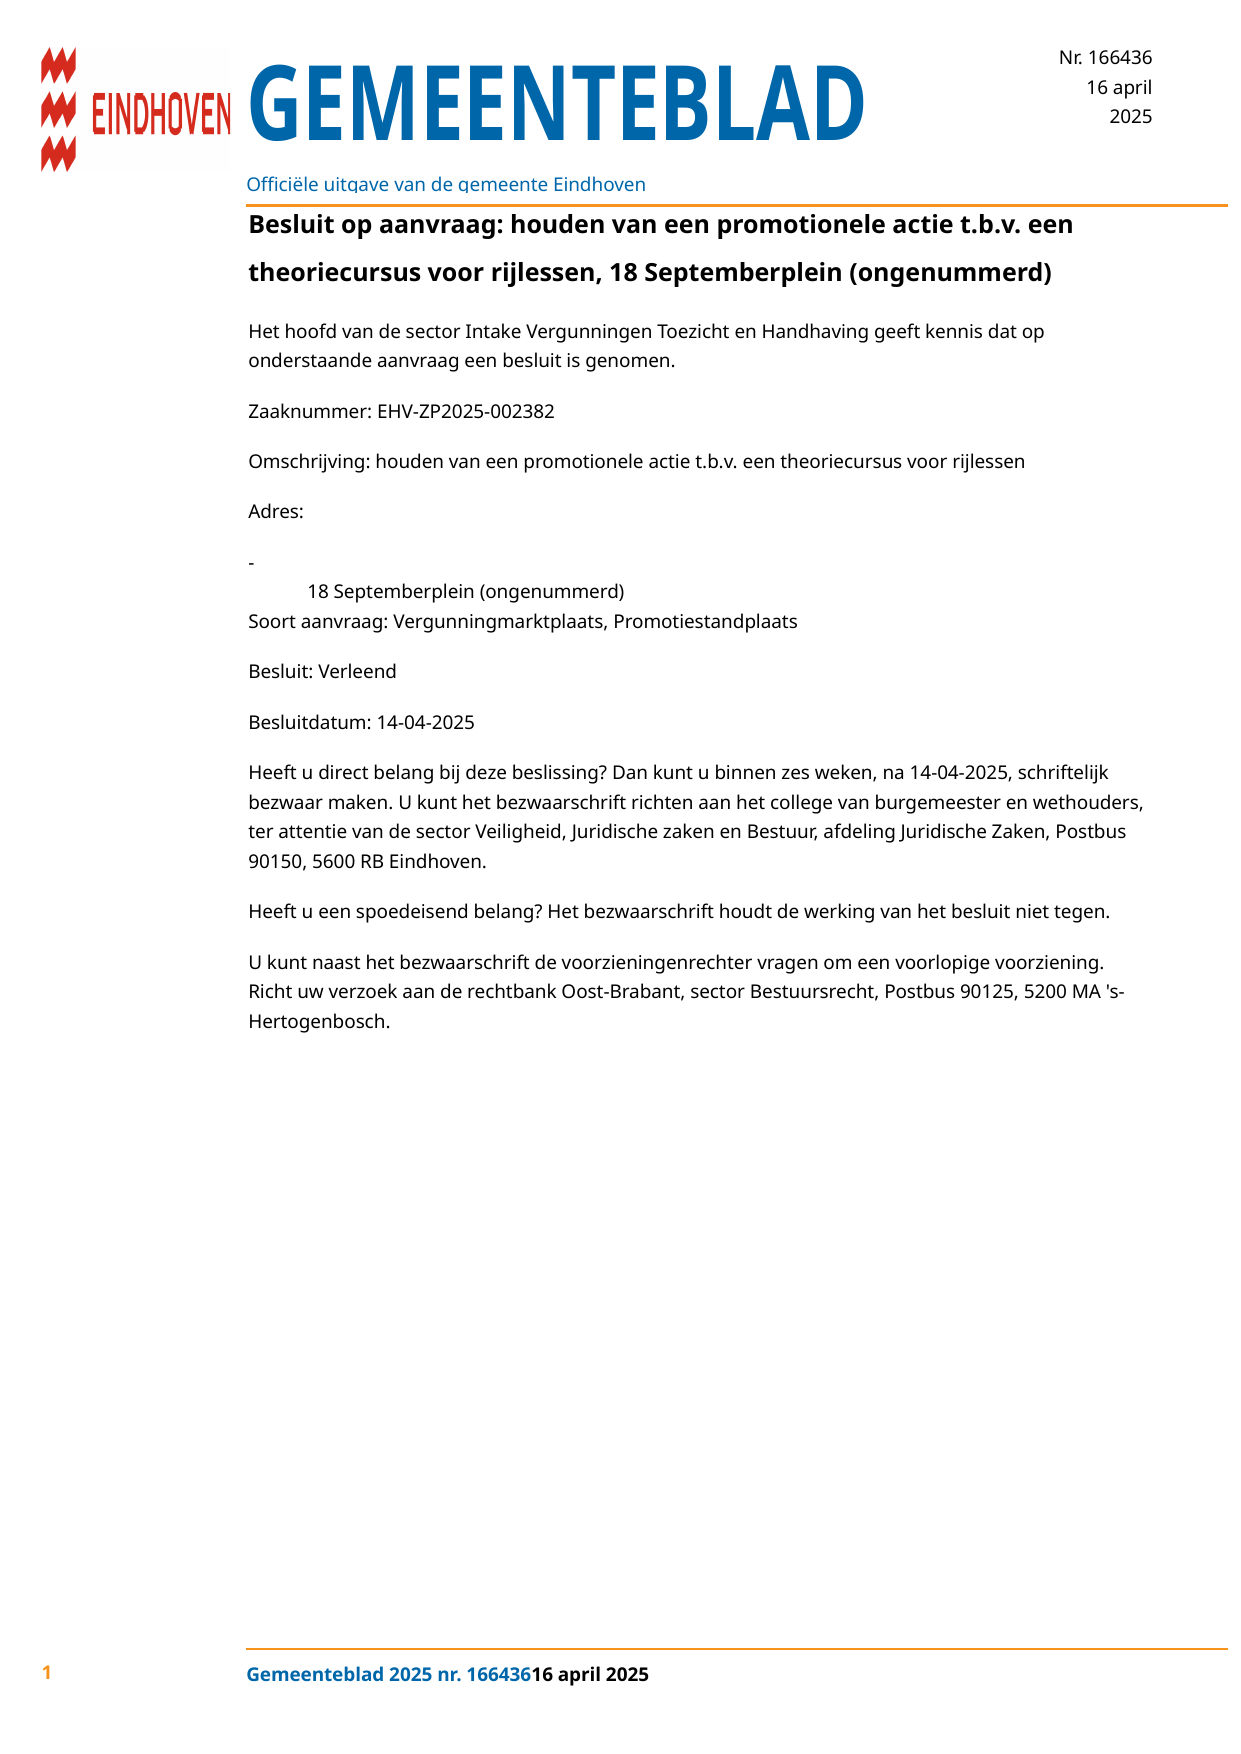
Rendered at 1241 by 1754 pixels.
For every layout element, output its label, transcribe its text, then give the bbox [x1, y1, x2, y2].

text Besluit: Verleend [248, 659, 1152, 684]
picture [41, 47, 231, 172]
text Soort aanvraag: Vergunningmarktplaats, Promotiestandplaats [248, 608, 1152, 634]
text Heeft u een spoedeisend belang? Het bezwaarschrift houdt de werking van het besluit niet tegen. [248, 899, 1152, 924]
text Besluit op aanvraag: houden van een promotionele actie t.b.v. een theoriecursus voor rijlessen, 18 Septemberplein (ongenummerd) [248, 207, 1152, 288]
text Besluitdatum: 14-04-2025 [248, 709, 1152, 735]
text Zaaknummer: EHV-ZP2025-002382 [248, 398, 1152, 424]
text Omschrijving: houden van een promotionele actie t.b.v. een theoriecursus voor rijlessen [248, 448, 1152, 474]
list 18 Septemberplein (ongenummerd) [248, 579, 1152, 604]
text Het hoofd van de sector Intake Vergunningen Toezicht en Handhaving geeft kennis dat op onderstaande aanvraag een besluit is genomen. [248, 318, 1152, 373]
text Adres: [248, 499, 1152, 524]
text U kunt naast het bezwaarschrift de voorzieningenrechter vragen om een voorlopige voorziening. Richt uw verzoek aan de rechtbank Oost-Brabant, sector Bestuursrecht, Postbus 90125, 5200 MA 's-Hertogenbosch. [248, 949, 1152, 1034]
text Heeft u direct belang bij deze beslissing? Dan kunt u binnen zes weken, na 14-04-2025, schriftelijk bezwaar maken. U kunt het bezwaarschrift richten aan het college van burgemeester en wethouders, ter attentie van de sector Veiligheid, Juridische zaken en Bestuur, afdeling Juridische Zaken, Postbus 90150, 5600 RB Eindhoven. [248, 759, 1152, 874]
